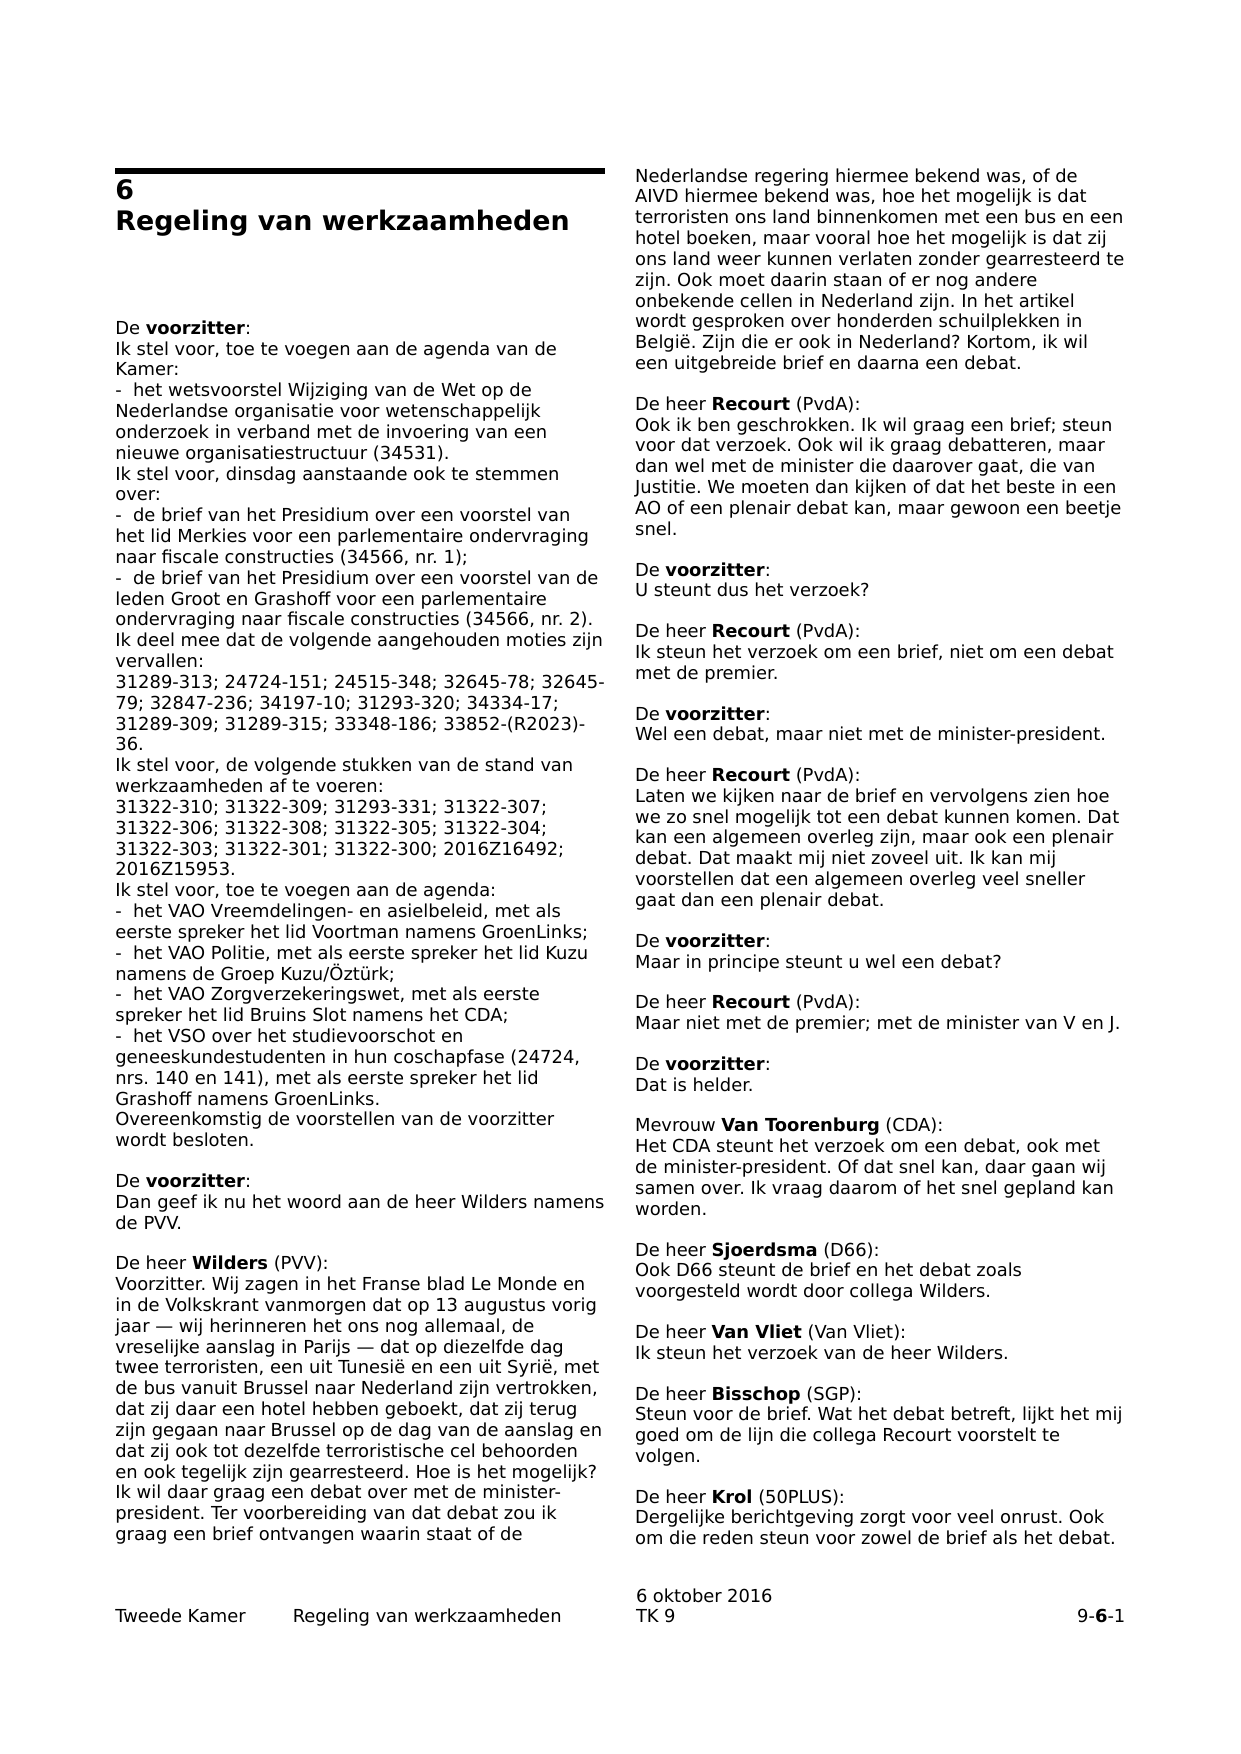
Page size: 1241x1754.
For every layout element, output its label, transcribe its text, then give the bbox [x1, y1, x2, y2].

text Ik steun het verzoek van de heer Wilders. [635, 1342, 1125, 1363]
list het VAO Vreemdelingen- en asielbeleid, met als eerste spreker het lid Voortman namens GroenLinks; [115, 901, 605, 942]
text Ook D66 steunt de brief en het debat zoals voorgesteld wordt door collega Wilders. [635, 1260, 1125, 1302]
text Ik stel voor, toe te voegen aan de agenda: [115, 880, 605, 901]
text Ik stel voor, dinsdag aanstaande ook te stemmen over: [115, 463, 605, 505]
text Ik deel mee dat de volgende aangehouden moties zijn vervallen: [115, 630, 605, 672]
text Overeenkomstig de voorstellen van de voorzitter wordt besloten. [115, 1109, 605, 1151]
text Laten we kijken naar de brief en vervolgens zien hoe we zo snel mogelijk tot een debat kunnen komen. Dat kan een algemeen overleg zijn, maar ook een plenair debat. Dat maakt mij niet zoveel uit. Ik kan mij voorstellen dat een algemeen overleg veel sneller gaat dan een plenair debat. [635, 786, 1125, 911]
text 31289-313; 24724-151; 24515-348; 32645-78; 32645-79; 32847-236; 34197-10; 31293-320; 34334-17; 31289-309; 31289-315; 33348-186; 33852-(R2023)-36. [115, 672, 605, 755]
text Het CDA steunt het verzoek om een debat, ook met de minister-president. Of dat snel kan, daar gaan wij samen over. Ik vraag daarom of het snel gepland kan worden. [635, 1136, 1125, 1219]
text Dan geef ik nu het woord aan de heer Wilders namens de PVV. [115, 1192, 605, 1233]
text Voorzitter. Wij zagen in het Franse blad Le Monde en in de Volkskrant vanmorgen dat op 13 augustus vorig jaar — wij herinneren het ons nog allemaal, de vreselijke aanslag in Parijs — dat op diezelfde dag twee terroristen, een uit Tunesië en een uit Syrië, met de bus vanuit Brussel naar Nederland zijn vertrokken, dat zij daar een hotel hebben geboekt, dat zij terug zijn gegaan naar Brussel op de dag van de aanslag en dat zij ook tot dezelfde terroristische cel behoorden en ook tegelijk zijn gearresteerd. Hoe is het mogelijk? Ik wil daar graag een debat over met de minister-president. Ter voorbereiding van dat debat zou ik graag een brief ontvangen waarin staat of de [115, 1274, 605, 1545]
text De voorzitter: [635, 559, 1125, 580]
text Ik stel voor, toe te voegen aan de agenda van de Kamer: [115, 338, 605, 380]
text Maar niet met de premier; met de minister van V en J. [635, 1013, 1125, 1034]
text De voorzitter: [115, 1171, 605, 1192]
text Dergelijke berichtgeving zorgt voor veel onrust. Ook om die reden steun voor zowel de brief als het debat. [635, 1507, 1125, 1549]
text De voorzitter: [115, 318, 605, 338]
text De heer Krol (50PLUS): [635, 1487, 1125, 1507]
list het VSO over het studievoorschot en geneeskundestudenten in hun coschapfase (24724, nrs. 140 en 141), met als eerste spreker het lid Grashoff namens GroenLinks. [115, 1026, 605, 1109]
text Wel een debat, maar niet met de minister-president. [635, 724, 1125, 745]
text 31322-310; 31322-309; 31293-331; 31322-307; 31322-306; 31322-308; 31322-305; 31322-304; 31322-303; 31322-301; 31322-300; 2016Z16492; 2016Z15953. [115, 797, 605, 880]
text De heer Wilders (PVV): [115, 1253, 605, 1274]
text De heer Sjoerdsma (D66): [635, 1239, 1125, 1260]
text De heer Van Vliet (Van Vliet): [635, 1322, 1125, 1342]
text De voorzitter: [635, 931, 1125, 951]
text Ik stel voor, de volgende stukken van de stand van werkzaamheden af te voeren: [115, 755, 605, 797]
text Dat is helder. [635, 1074, 1125, 1095]
text Steun voor de brief. Wat het debat betreft, lijkt het mij goed om de lijn die collega Recourt voorstelt te volgen. [635, 1404, 1125, 1467]
list het VAO Politie, met als eerste spreker het lid Kuzu namens de Groep Kuzu/Öztürk; [115, 942, 605, 984]
title 6 Regeling van werkzaamheden [115, 174, 605, 237]
text De voorzitter: [635, 1054, 1125, 1074]
text De heer Recourt (PvdA): [635, 765, 1125, 786]
text Ik steun het verzoek om een brief, niet om een debat met de premier. [635, 642, 1125, 683]
text Nederlandse regering hiermee bekend was, of de AIVD hiermee bekend was, hoe het mogelijk is dat terroristen ons land binnenkomen met een bus en een hotel boeken, maar vooral hoe het mogelijk is dat zij ons land weer kunnen verlaten zonder gearresteerd te zijn. Ook moet daarin staan of er nog andere onbekende cellen in Nederland zijn. In het artikel wordt gesproken over honderden schuilplekken in België. Zijn die er ook in Nederland? Kortom, ik wil een uitgebreide brief en daarna een debat. [635, 165, 1125, 374]
text Maar in principe steunt u wel een debat? [635, 951, 1125, 972]
text De heer Bisschop (SGP): [635, 1383, 1125, 1404]
text Ook ik ben geschrokken. Ik wil graag een brief; steun voor dat verzoek. Ook wil ik graag debatteren, maar dan wel met de minister die daarover gaat, die van Justitie. We moeten dan kijken of dat het beste in een AO of een plenair debat kan, maar gewoon een beetje snel. [635, 414, 1125, 539]
text De heer Recourt (PvdA): [635, 992, 1125, 1013]
list de brief van het Presidium over een voorstel van het lid Merkies voor een parlementaire ondervraging naar fiscale constructies (34566, nr. 1); [115, 505, 605, 567]
list de brief van het Presidium over een voorstel van de leden Groot en Grashoff voor een parlementaire ondervraging naar fiscale constructies (34566, nr. 2). [115, 567, 605, 630]
list het VAO Zorgverzekeringswet, met als eerste spreker het lid Bruins Slot namens het CDA; [115, 984, 605, 1026]
text U steunt dus het verzoek? [635, 580, 1125, 601]
text De heer Recourt (PvdA): [635, 621, 1125, 642]
list het wetsvoorstel Wijziging van de Wet op de Nederlandse organisatie voor wetenschappelijk onderzoek in verband met de invoering van een nieuwe organisatiestructuur (34531). [115, 380, 605, 463]
text De voorzitter: [635, 703, 1125, 724]
text Mevrouw Van Toorenburg (CDA): [635, 1115, 1125, 1136]
text De heer Recourt (PvdA): [635, 394, 1125, 414]
